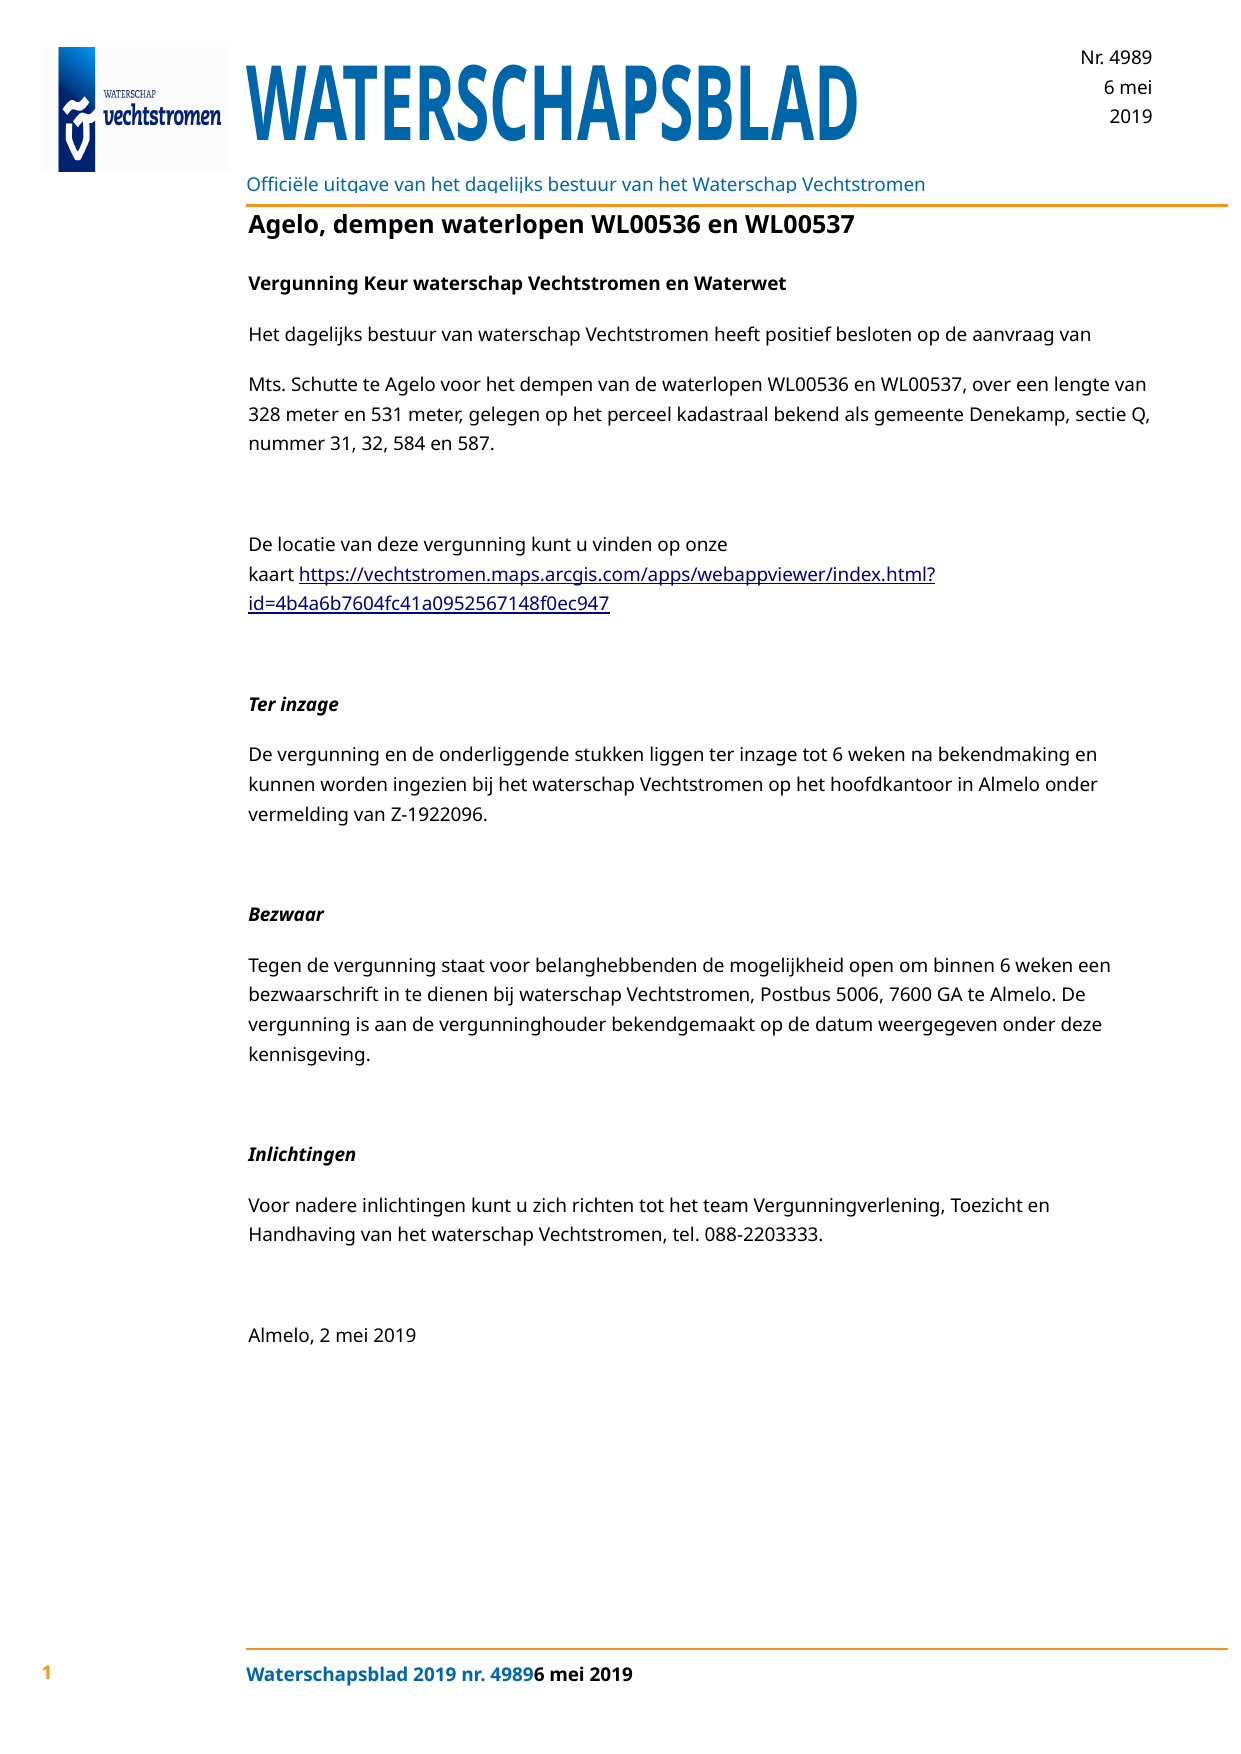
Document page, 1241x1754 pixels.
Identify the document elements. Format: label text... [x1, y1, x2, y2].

text Tegen de vergunning staat voor belanghebbenden de mogelijkheid open om binnen 6 weken een bezwaarschrift in te dienen bij waterschap Vechtstromen, Postbus 5006, 7600 GA te Almelo. De vergunning is aan de vergunninghouder bekendgemaakt op de datum weergegeven onder deze kennisgeving. [248, 952, 1152, 1066]
text Mts. Schutte te Agelo voor het dempen van de waterlopen WL00536 en WL00537, over een lengte van 328 meter en 531 meter, gelegen op het perceel kadastraal bekend als gemeente Denekamp, sectie Q, nummer 31, 32, 584 en 587. [248, 371, 1152, 456]
text Vergunning Keur waterschap Vechtstromen en Waterwet [248, 270, 1152, 296]
text Inlichtingen [248, 1142, 1152, 1167]
text De locatie van deze vergunning kunt u vinden op onze kaart https://vechtstromen.maps.arcgis.com/apps/webappviewer/index.html?id=4b4a6b7604fc41a0952567148f0ec947 [248, 531, 1152, 616]
text Voor nadere inlichtingen kunt u zich richten tot het team Vergunningverlening, Toezicht en Handhaving van het waterschap Vechtstromen, tel. 088-2203333. [248, 1192, 1152, 1247]
text Bezwaar [248, 902, 1152, 927]
text Het dagelijks bestuur van waterschap Vechtstromen heeft positief besloten op de aanvraag van [248, 321, 1152, 346]
text De vergunning en de onderliggende stukken liggen ter inzage tot 6 weken na bekendmaking en kunnen worden ingezien bij het waterschap Vechtstromen op het hoofdkantoor in Almelo onder vermelding van Z-1922096. [248, 742, 1152, 826]
text Ter inzage [248, 691, 1152, 717]
text Agelo, dempen waterlopen WL00536 en WL00537 [248, 207, 1152, 241]
text Almelo, 2 mei 2019 [248, 1322, 1152, 1348]
picture [41, 47, 231, 172]
